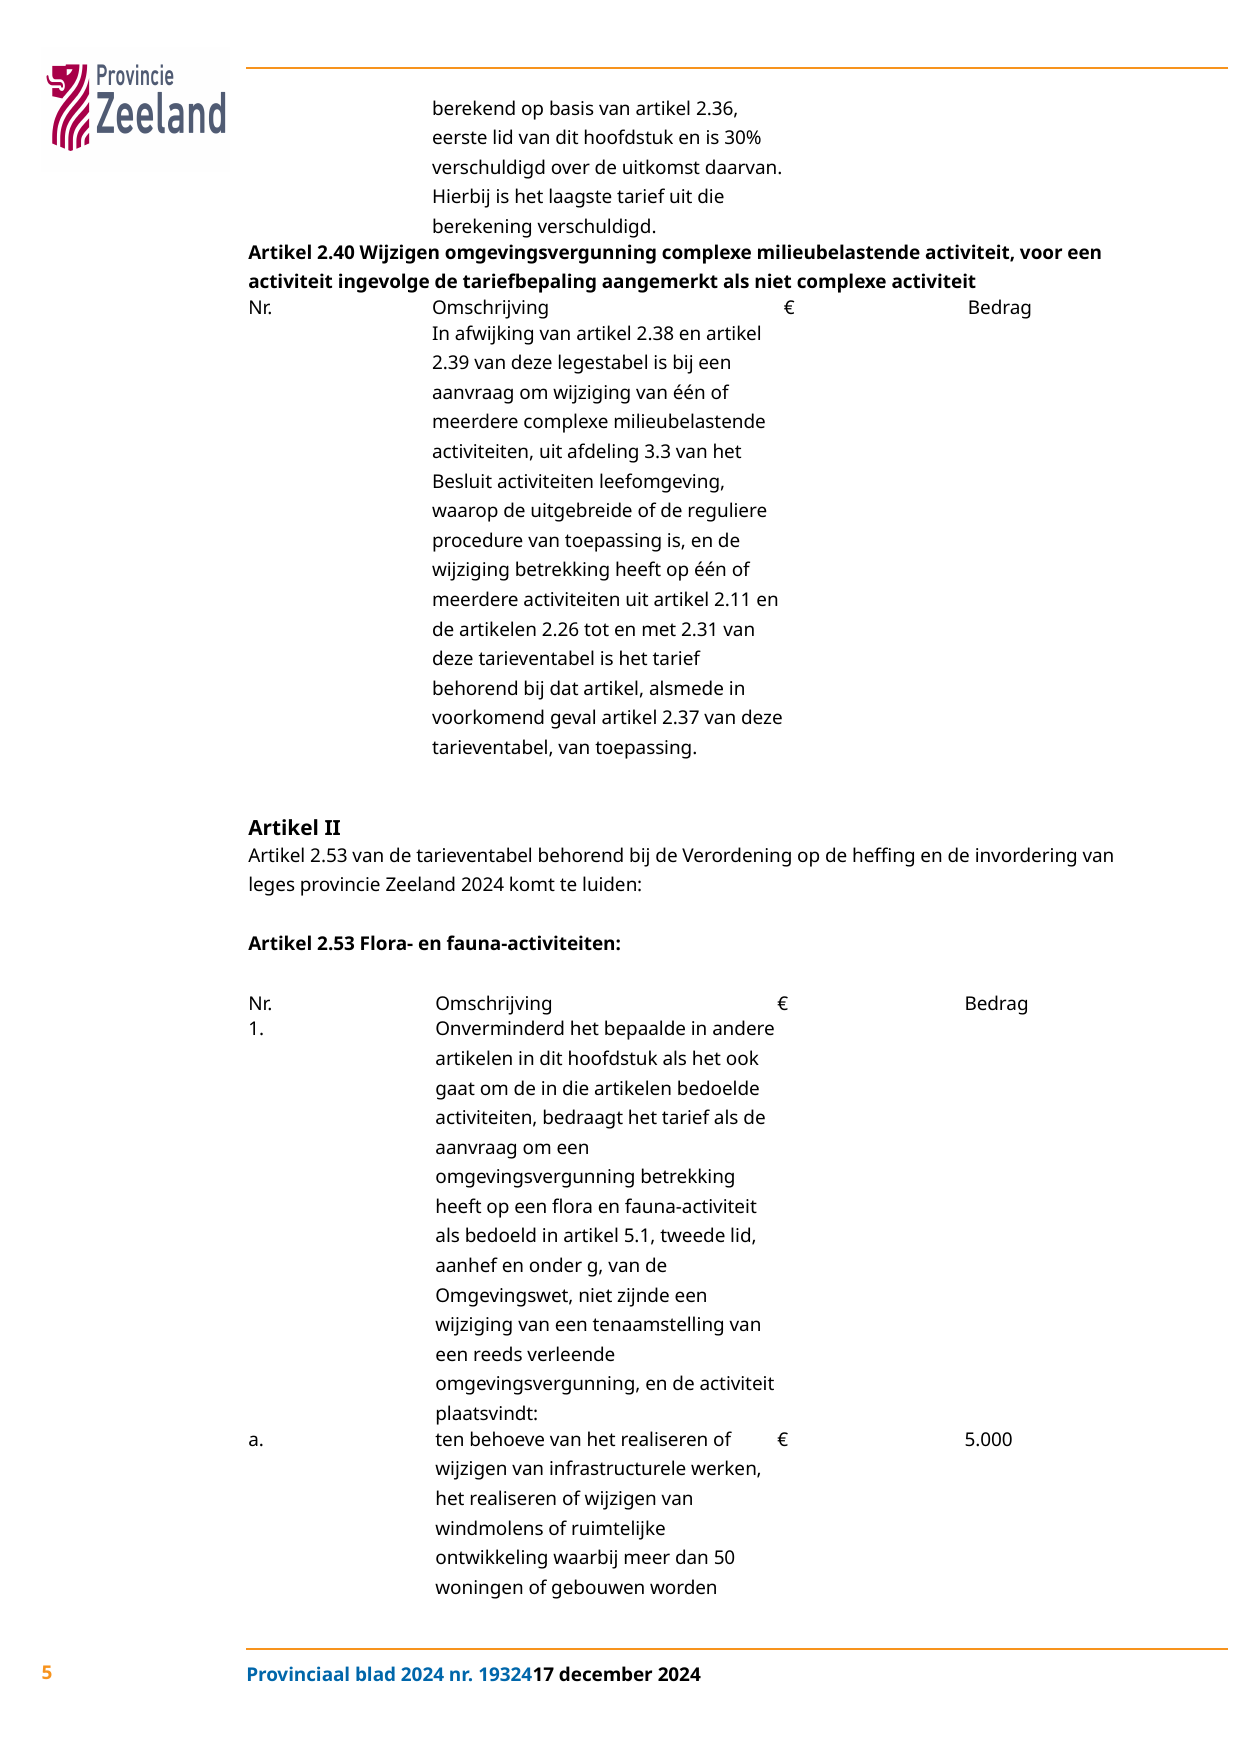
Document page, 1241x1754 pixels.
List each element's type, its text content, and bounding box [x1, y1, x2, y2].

table_header Bedrag [964, 990, 1152, 1016]
table_cell [248, 95, 432, 239]
table_cell 1. [248, 1016, 435, 1426]
table_cell 5.000 [964, 1426, 1152, 1599]
table_cell € [784, 294, 968, 320]
text Artikel 2.53 Flora- en fauna-activiteiten: [248, 931, 1152, 956]
table_cell € [777, 1426, 964, 1599]
picture [41, 47, 231, 172]
table_cell In afwijking van artikel 2.38 en artikel 2.39 van deze legestabel is bij een aanvraag om wijziging van één of meerdere complexe milieubelastende activiteiten, uit afdeling 3.3 van het Besluit activiteiten leefomgeving, waarop de uitgebreide of de reguliere procedure van toepassing is, en de wijziging betrekking heeft op één of meerdere activiteiten uit artikel 2.11 en de artikelen 2.26 tot en met 2.31 van deze tarieventabel is het tarief behorend bij dat artikel, alsmede in voorkomend geval artikel 2.37 van deze tarieventabel, van toepassing. [432, 320, 784, 760]
table_cell [784, 95, 968, 239]
table_cell [968, 320, 1152, 760]
table_cell a. [248, 1426, 435, 1599]
table_header Omschrijving [435, 990, 777, 1016]
table_header Nr. [248, 990, 435, 1016]
table_cell ten behoeve van het realiseren of wijzigen van infrastructurele werken, het realiseren of wijzigen van windmolens of ruimtelijke ontwikkeling waarbij meer dan 50 woningen of gebouwen worden [435, 1426, 777, 1599]
table_cell [784, 320, 968, 760]
table_cell Omschrijving [432, 294, 784, 320]
table_cell [248, 320, 432, 760]
table_cell Artikel 2.40 Wijzigen omgevingsvergunning complexe milieubelastende activiteit, voor een activiteit ingevolge de tariefbepaling aangemerkt als niet complexe activiteit [248, 239, 1152, 294]
table_cell [777, 1016, 964, 1426]
table_header € [777, 990, 964, 1016]
text Artikel II [248, 813, 1152, 842]
table_cell Bedrag [968, 294, 1152, 320]
table_cell Onverminderd het bepaalde in andere artikelen in dit hoofdstuk als het ook gaat om de in die artikelen bedoelde activiteiten, bedraagt het tarief als de aanvraag om een omgevingsvergunning betrekking heeft op een flora en fauna-activiteit als bedoeld in artikel 5.1, tweede lid, aanhef en onder g, van de Omgevingswet, niet zijnde een wijziging van een tenaamstelling van een reeds verleende omgevingsvergunning, en de activiteit plaatsvindt: [435, 1016, 777, 1426]
table_cell berekend op basis van artikel 2.36, eerste lid van dit hoofdstuk en is 30% verschuldigd over de uitkomst daarvan. Hierbij is het laagste tarief uit die berekening verschuldigd. [432, 95, 784, 239]
table_cell [968, 95, 1152, 239]
text Artikel 2.53 van de tarieventabel behorend bij de Verordening op de heffing en de invordering van leges provincie Zeeland 2024 komt te luiden: [248, 842, 1152, 897]
table_cell Nr. [248, 294, 432, 320]
table_cell [964, 1016, 1152, 1426]
